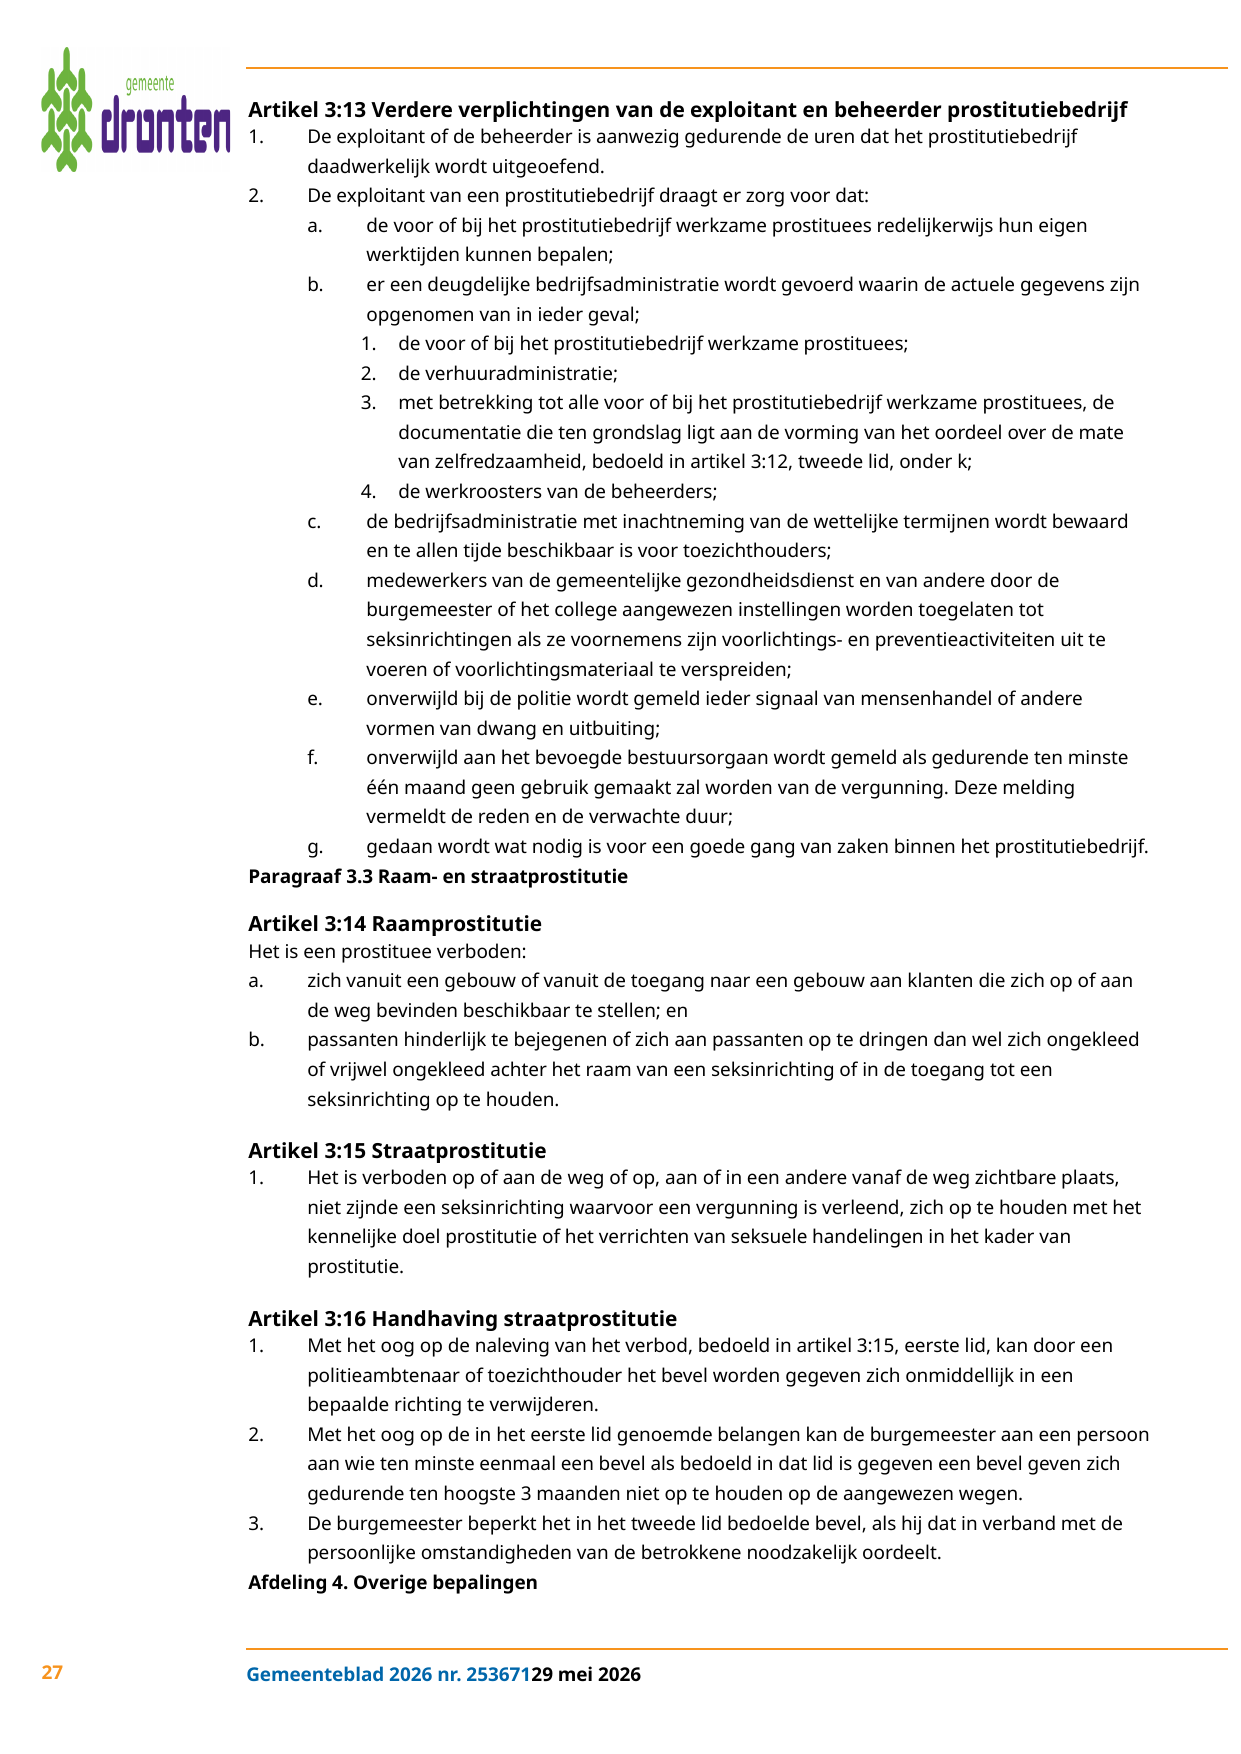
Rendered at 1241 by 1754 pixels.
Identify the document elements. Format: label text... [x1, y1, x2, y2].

list de voor of bij het prostitutiebedrijf werkzame prostituees redelijkerwijs hun eigen werktijden kunnen bepalen; [307, 212, 1152, 267]
list gedaan wordt wat nodig is voor een goede gang van zaken binnen het prostitutiebedrijf. [307, 833, 1152, 859]
text Artikel 3:13 Verdere verplichtingen van de exploitant en beheerder prostitutiebedrijf [248, 95, 1152, 123]
list de werkroosters van de beheerders; [361, 478, 1152, 504]
list medewerkers van de gemeentelijke gezondheidsdienst en van andere door de burgemeester of het college aangewezen instellingen worden toegelaten tot seksinrichtingen als ze voornemens zijn voorlichtings- en preventieactiviteiten uit te voeren of voorlichtingsmateriaal te verspreiden; [307, 567, 1152, 681]
list de bedrijfsadministratie met inachtneming van de wettelijke termijnen wordt bewaard en te allen tijde beschikbaar is voor toezichthouders; [307, 508, 1152, 563]
text Artikel 3:14 Raamprostitutie [248, 909, 1152, 938]
list passanten hinderlijk te bejegenen of zich aan passanten op te dringen dan wel zich ongekleed of vrijwel ongekleed achter het raam van een seksinrichting of in de toegang tot een seksinrichting op te houden. [248, 1027, 1152, 1111]
list De burgemeester beperkt het in het tweede lid bedoelde bevel, als hij dat in verband met de persoonlijke omstandigheden van de betrokkene noodzakelijk oordeelt. [248, 1510, 1152, 1565]
list onverwijld aan het bevoegde bestuursorgaan wordt gemeld als gedurende ten minste één maand geen gebruik gemaakt zal worden van de vergunning. Deze melding vermeldt de reden en de verwachte duur; [307, 744, 1152, 829]
text Artikel 3:15 Straatprostitutie [248, 1136, 1152, 1164]
list Met het oog op de naleving van het verbod, bedoeld in artikel 3:15, eerste lid, kan door een politieambtenaar of toezichthouder het bevel worden gegeven zich onmiddellijk in een bepaalde richting te verwijderen. [248, 1332, 1152, 1417]
list De exploitant of de beheerder is aanwezig gedurende de uren dat het prostitutiebedrijf daadwerkelijk wordt uitgeoefend. [248, 123, 1152, 178]
list Het is verboden op of aan de weg of op, aan of in een andere vanaf de weg zichtbare plaats, niet zijnde een seksinrichting waarvoor een vergunning is verleend, zich op te houden met het kennelijke doel prostitutie of het verrichten van seksuele handelingen in het kader van prostitutie. [248, 1164, 1152, 1279]
list met betrekking tot alle voor of bij het prostitutiebedrijf werkzame prostituees, de documentatie die ten grondslag ligt aan de vorming van het oordeel over de mate van zelfredzaamheid, bedoeld in artikel 3:12, tweede lid, onder k; [361, 389, 1152, 474]
text Afdeling 4. Overige bepalingen [248, 1569, 1152, 1594]
text Het is een prostituee verboden: [248, 938, 1152, 963]
list Met het oog op de in het eerste lid genoemde belangen kan de burgemeester aan een persoon aan wie ten minste eenmaal een bevel als bedoeld in dat lid is gegeven een bevel geven zich gedurende ten hoogste 3 maanden niet op te houden op de aangewezen wegen. [248, 1421, 1152, 1506]
list onverwijld bij de politie wordt gemeld ieder signaal van mensenhandel of andere vormen van dwang en uitbuiting; [307, 685, 1152, 741]
list De exploitant van een prostitutiebedrijf draagt er zorg voor dat: [248, 182, 1152, 208]
list de voor of bij het prostitutiebedrijf werkzame prostituees; [361, 330, 1152, 356]
picture [41, 47, 231, 172]
list er een deugdelijke bedrijfsadministratie wordt gevoerd waarin de actuele gegevens zijn opgenomen van in ieder geval; [307, 271, 1152, 326]
text Artikel 3:16 Handhaving straatprostitutie [248, 1304, 1152, 1332]
text Paragraaf 3.3 Raam- en straatprostitutie [248, 863, 1152, 888]
list de verhuuradministratie; [361, 360, 1152, 386]
list zich vanuit een gebouw of vanuit de toegang naar een gebouw aan klanten die zich op of aan de weg bevinden beschikbaar te stellen; en [248, 967, 1152, 1023]
